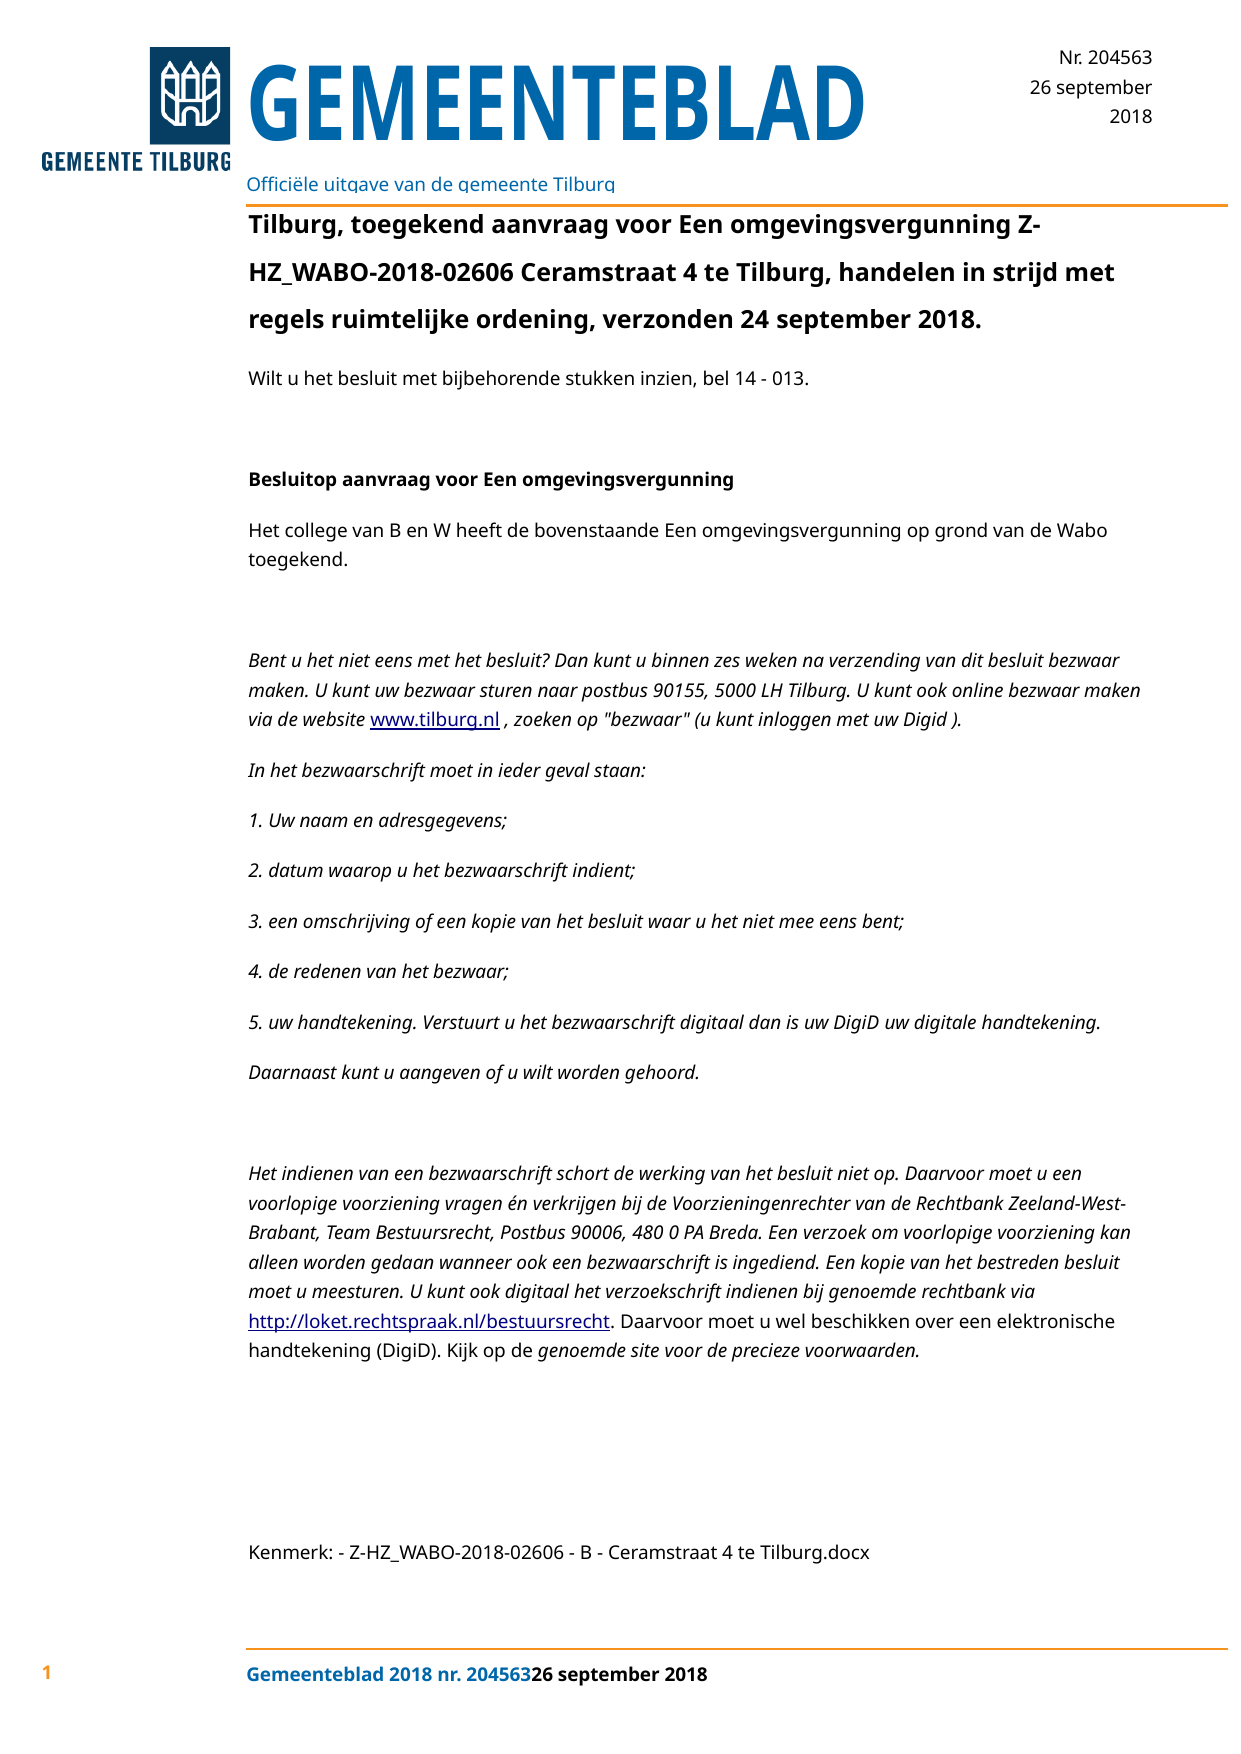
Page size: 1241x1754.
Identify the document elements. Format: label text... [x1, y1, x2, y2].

text Tilburg, toegekend aanvraag voor Een omgevingsvergunning Z-HZ_WABO-2018-02606 Ceramstraat 4 te Tilburg, handelen in strijd met regels ruimtelijke ordening, verzonden 24 september 2018. [248, 207, 1152, 336]
picture [41, 47, 231, 172]
text Wilt u het besluit met bijbehorende stukken inzien, bel 14 - 013. [248, 366, 1152, 391]
text 2. datum waarop u het bezwaarschrift indient; [248, 858, 1152, 883]
text Kenmerk: - Z-HZ_WABO-2018-02606 - B - Ceramstraat 4 te Tilburg.docx [248, 1539, 1152, 1565]
text 5. uw handtekening. Verstuurt u het bezwaarschrift digitaal dan is uw DigiD uw digitale handtekening. [248, 1009, 1152, 1034]
text 4. de redenen van het bezwaar; [248, 958, 1152, 984]
text Besluitop aanvraag voor Een omgevingsvergunning [248, 466, 1152, 492]
text Het college van B en W heeft de bovenstaande Een omgevingsvergunning op grond van de Wabo toegekend. [248, 517, 1152, 572]
text Daarnaast kunt u aangeven of u wilt worden gehoord. [248, 1059, 1152, 1085]
text Het indienen van een bezwaarschrift schort de werking van het besluit niet op. Daarvoor moet u een voorlopige voorziening vragen én verkrijgen bij de Voorzieningenrechter van de Rechtbank Zeeland-West-Brabant, Team Bestuursrecht, Postbus 90006, 480 0 PA Breda. Een verzoek om voorlopige voorziening kan alleen worden gedaan wanneer ook een bezwaarschrift is ingediend. Een kopie van het bestreden besluit moet u meesturen. U kunt ook digitaal het verzoekschrift indienen bij genoemde rechtbank via http://loket.rechtspraak.nl/bestuursrecht. Daarvoor moet u wel beschikken over een elektronische handtekening (DigiD). Kijk op de genoemde site voor de precieze voorwaarden. [248, 1160, 1152, 1363]
text 3. een omschrijving of een kopie van het besluit waar u het niet mee eens bent; [248, 908, 1152, 934]
text 1. Uw naam en adresgegevens; [248, 807, 1152, 833]
text Bent u het niet eens met het besluit? Dan kunt u binnen zes weken na verzending van dit besluit bezwaar maken. U kunt uw bezwaar sturen naar postbus 90155, 5000 LH Tilburg. U kunt ook online bezwaar maken via de website www.tilburg.nl , zoeken op "bezwaar" (u kunt inloggen met uw Digid ). [248, 647, 1152, 732]
text In het bezwaarschrift moet in ieder geval staan: [248, 757, 1152, 782]
